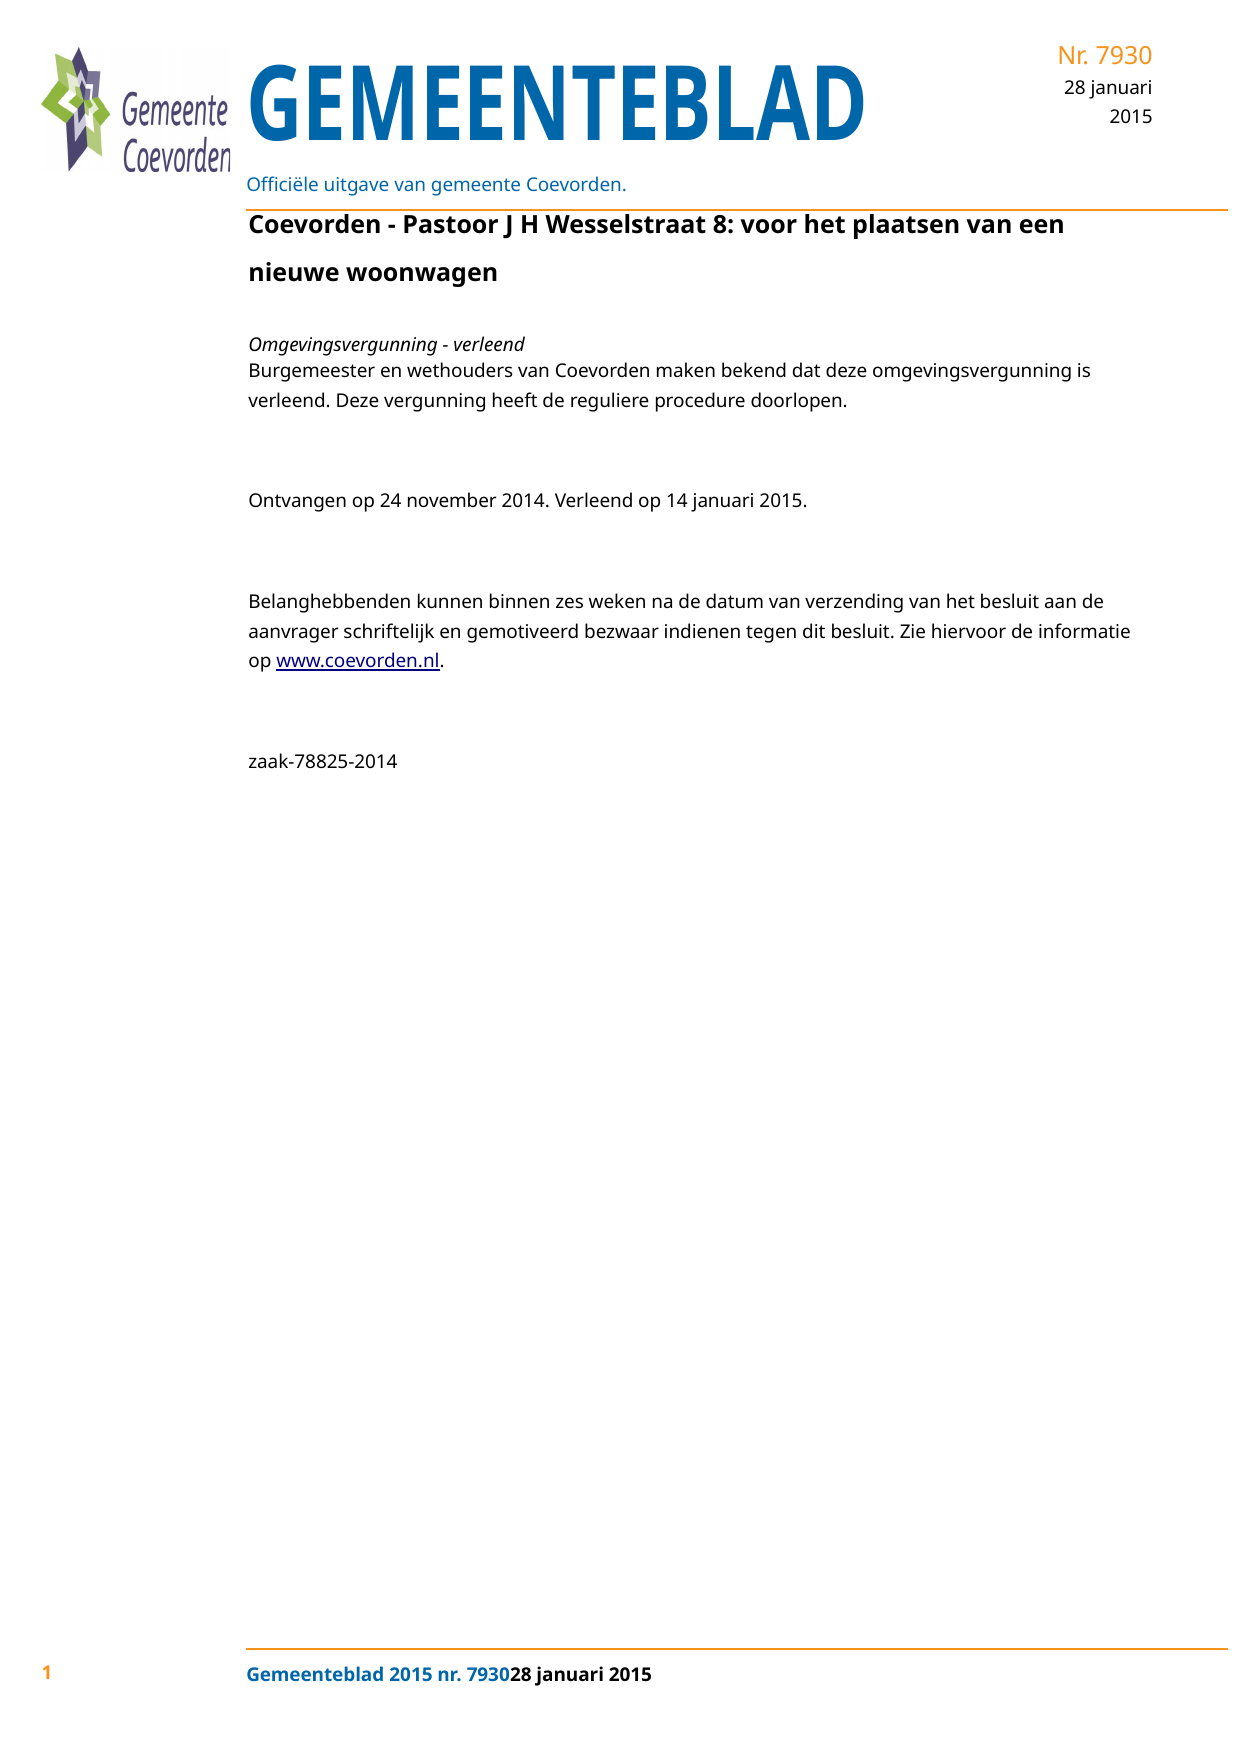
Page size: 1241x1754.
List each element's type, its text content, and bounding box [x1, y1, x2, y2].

picture [41, 47, 231, 172]
text Ontvangen op 24 november 2014. Verleend op 14 januari 2015. [248, 488, 1152, 513]
text Omgevingsvergunning - verleend [248, 331, 1152, 357]
text Belanghebbenden kunnen binnen zes weken na de datum van verzending van het besluit aan de aanvrager schriftelijk en gemotiveerd bezwaar indienen tegen dit besluit. Zie hiervoor de informatie op www.coevorden.nl. [248, 588, 1152, 673]
text zaak-78825-2014 [248, 748, 1152, 774]
text Coevorden - Pastoor J H Wesselstraat 8: voor het plaatsen van een nieuwe woonwagen [248, 211, 1152, 288]
text Burgemeester en wethouders van Coevorden maken bekend dat deze omgevingsvergunning is verleend. Deze vergunning heeft de reguliere procedure doorlopen. [248, 357, 1152, 412]
